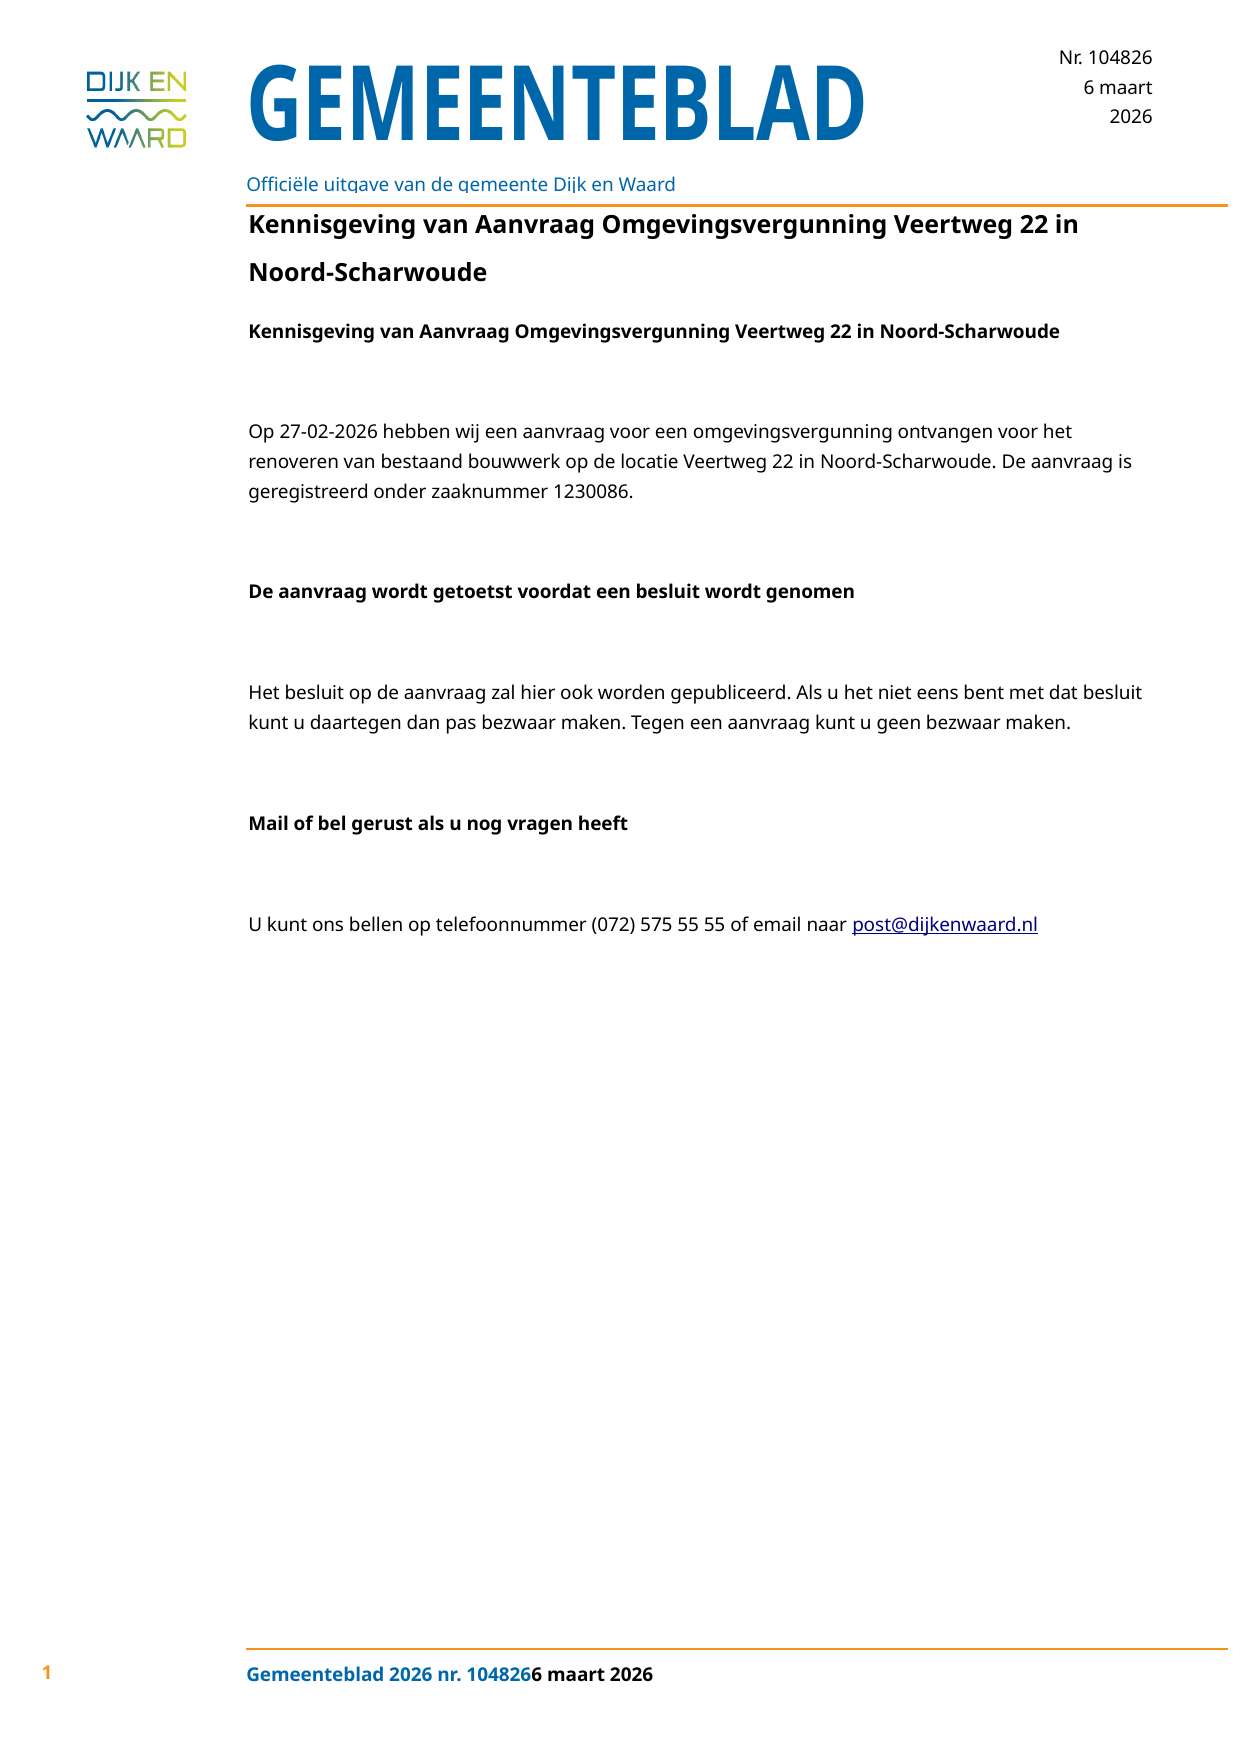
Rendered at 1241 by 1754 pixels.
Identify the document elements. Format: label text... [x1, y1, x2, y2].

text Kennisgeving van Aanvraag Omgevingsvergunning Veertweg 22 in Noord-Scharwoude [248, 207, 1152, 288]
text De aanvraag wordt getoetst voordat een besluit wordt genomen [248, 579, 1152, 604]
text Kennisgeving van Aanvraag Omgevingsvergunning Veertweg 22 in Noord-Scharwoude [248, 318, 1152, 344]
picture [41, 47, 231, 172]
text Mail of bel gerust als u nog vragen heeft [248, 810, 1152, 836]
text Het besluit op de aanvraag zal hier ook worden gepubliceerd. Als u het niet eens bent met dat besluit kunt u daartegen dan pas bezwaar maken. Tegen een aanvraag kunt u geen bezwaar maken. [248, 679, 1152, 735]
text Op 27-02-2026 hebben wij een aanvraag voor een omgevingsvergunning ontvangen voor het renoveren van bestaand bouwwerk op de locatie Veertweg 22 in Noord-Scharwoude. De aanvraag is geregistreerd onder zaaknummer 1230086. [248, 419, 1152, 504]
text U kunt ons bellen op telefoonnummer (072) 575 55 55 of email naar post@dijkenwaard.nl [248, 911, 1152, 937]
